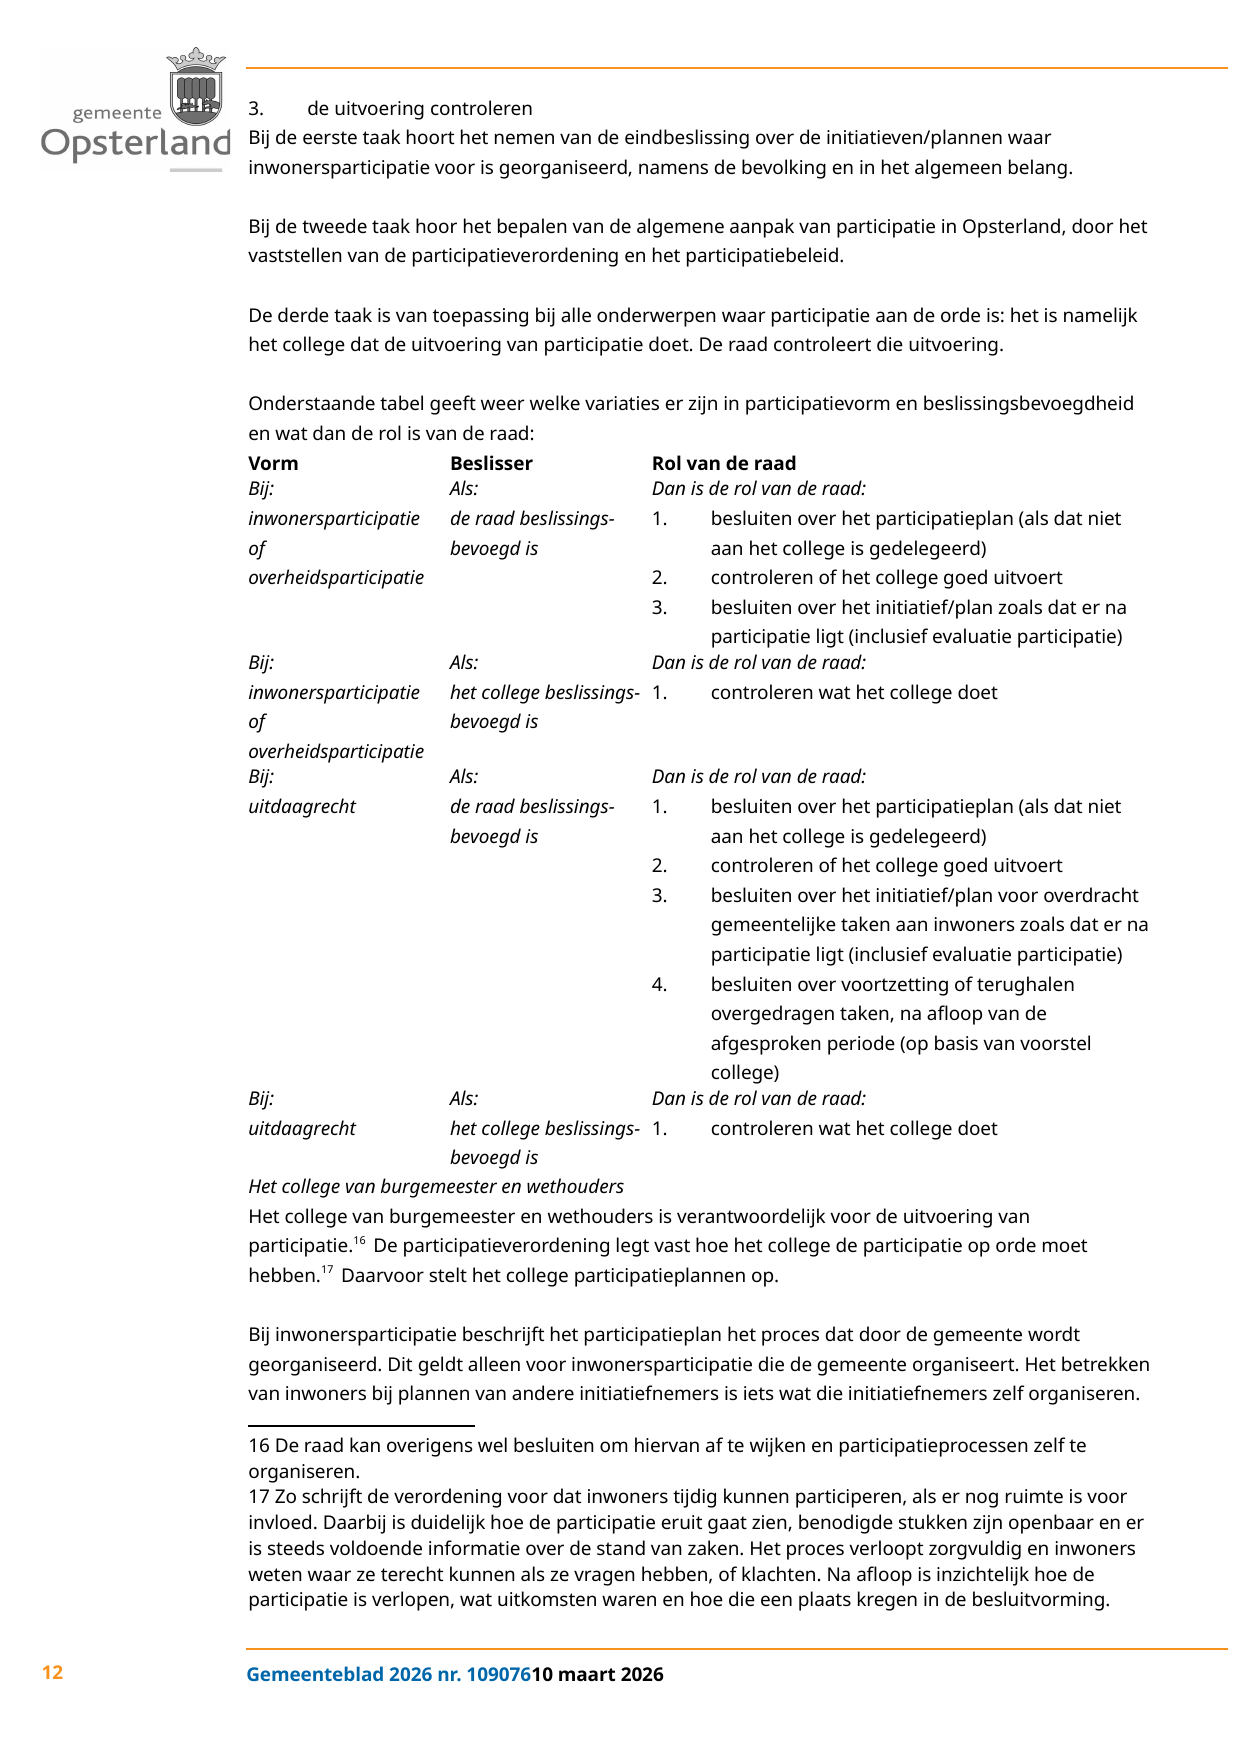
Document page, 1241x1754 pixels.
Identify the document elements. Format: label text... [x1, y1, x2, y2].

text Bij de tweede taak hoor het bepalen van de algemene aanpak van participatie in Opsterland, door het vaststellen van de participatieverordening en het participatiebeleid. [248, 213, 1152, 268]
text Bij de eerste taak hoort het nemen van de eindbeslissing over de initiatieven/plannen waar inwonersparticipatie voor is georganiseerd, namens de bevolking en in het algemeen belang. [248, 124, 1152, 180]
text Het college van burgemeester en wethouders [248, 1173, 1152, 1199]
table_cell Bij: uitdaagrecht [248, 764, 450, 1085]
list de uitvoering controleren [248, 95, 1152, 121]
text Het college van burgemeester en wethouders is verantwoordelijk voor de uitvoering van participatie. De participatieverordening legt vast hoe het college de participatie op orde moet hebben. Daarvoor stelt het college participatieplannen op. [248, 1203, 1152, 1288]
picture [41, 47, 231, 172]
text Bij inwonersparticipatie beschrijft het participatieplan het proces dat door de gemeente wordt georganiseerd. Dit geldt alleen voor inwonersparticipatie die de gemeente organiseert. Het betrekken van inwoners bij plannen van andere initiatiefnemers is iets wat die initiatiefnemers zelf organiseren. [248, 1321, 1152, 1406]
table_cell Dan is de rol van de raad: controleren wat het college doet [652, 649, 1152, 764]
text Onderstaande tabel geeft weer welke variaties er zijn in participatievorm en beslissingsbevoegdheid en wat dan de rol is van de raad: [248, 391, 1152, 446]
table_cell Als: het college beslissings-bevoegd is [450, 649, 652, 764]
table_cell Bij: inwonersparticipatie of overheidsparticipatie [248, 649, 450, 764]
table_cell Dan is de rol van de raad: besluiten over het participatieplan (als dat niet aan het college is gedelegeerd) controleren of het college goed uitvoert besluiten over het initiatief/plan zoals dat er na participatie ligt (inclusief evaluatie participatie) [652, 476, 1152, 649]
table_cell Dan is de rol van de raad: besluiten over het participatieplan (als dat niet aan het college is gedelegeerd) controleren of het college goed uitvoert besluiten over het initiatief/plan voor overdracht gemeentelijke taken aan inwoners zoals dat er na participatie ligt (inclusief evaluatie participatie) besluiten over voortzetting of terughalen overgedragen taken, na afloop van de afgesproken periode (op basis van voorstel college) [652, 764, 1152, 1085]
text Zo schrijft de verordening voor dat inwoners tijdig kunnen participeren, als er nog ruimte is voor invloed. Daarbij is duidelijk hoe de participatie eruit gaat zien, benodigde stukken zijn openbaar en er is steeds voldoende informatie over de stand van zaken. Het proces verloopt zorgvuldig en inwoners weten waar ze terecht kunnen als ze vragen hebben, of klachten. Na afloop is inzichtelijk hoe de participatie is verlopen, wat uitkomsten waren en hoe die een plaats kregen in de besluitvorming. [248, 1483, 1152, 1612]
table_cell Bij: uitdaagrecht [248, 1085, 450, 1170]
table_cell Dan is de rol van de raad: controleren wat het college doet [652, 1085, 1152, 1170]
table_header Rol van de raad [652, 450, 1152, 476]
table_cell Als: de raad beslissings-bevoegd is [450, 764, 652, 1085]
text De raad kan overigens wel besluiten om hiervan af te wijken en participatieprocessen zelf te organiseren. [248, 1432, 1152, 1483]
text De derde taak is van toepassing bij alle onderwerpen waar participatie aan de orde is: het is namelijk het college dat de uitvoering van participatie doet. De raad controleert die uitvoering. [248, 302, 1152, 357]
table_header Vorm [248, 450, 450, 476]
table_cell Bij: inwonersparticipatie of overheidsparticipatie [248, 476, 450, 649]
table_cell Als: het college beslissings-bevoegd is [450, 1085, 652, 1170]
table_cell Als: de raad beslissings-bevoegd is [450, 476, 652, 649]
table_header Beslisser [450, 450, 652, 476]
